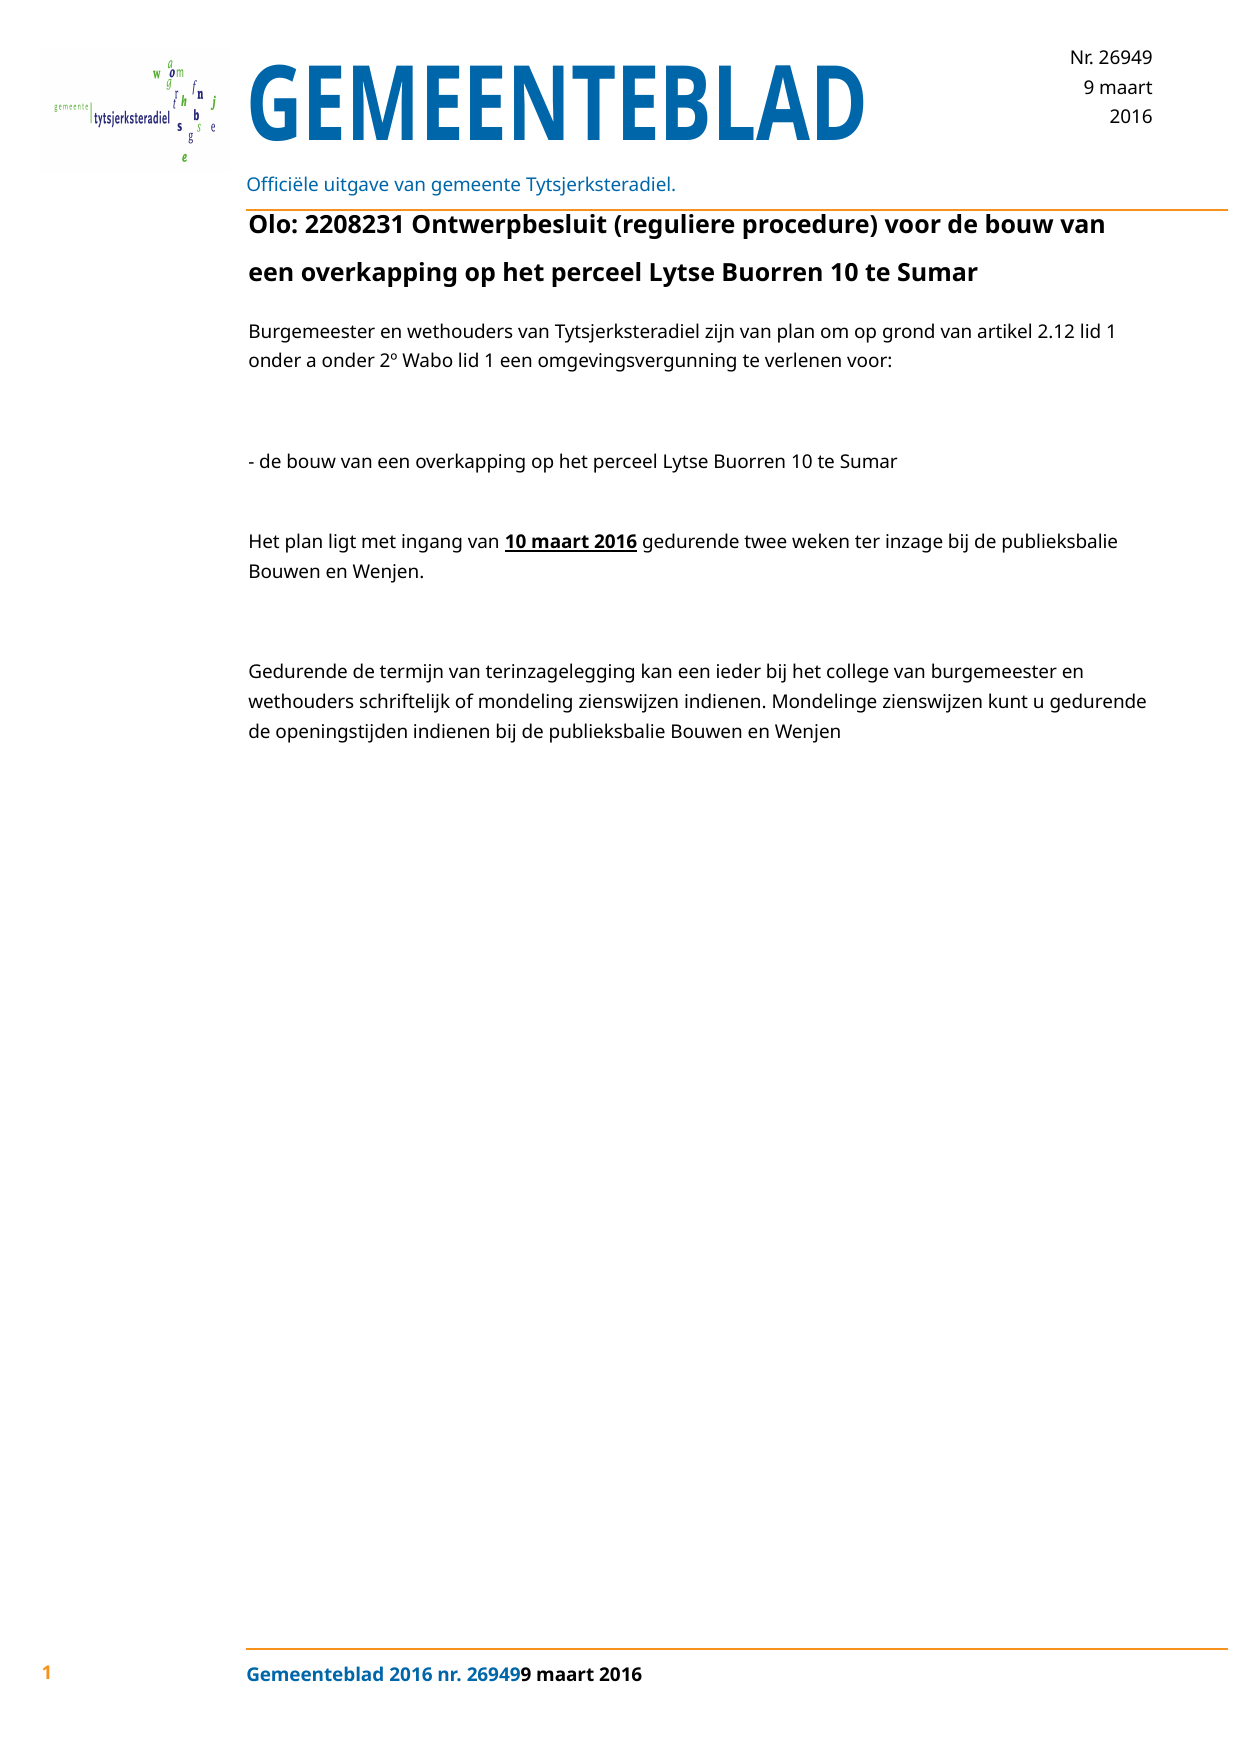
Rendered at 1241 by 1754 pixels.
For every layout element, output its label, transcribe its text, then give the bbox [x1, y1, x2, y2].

picture [41, 47, 231, 172]
text Olo: 2208231 Ontwerpbesluit (reguliere procedure) voor de bouw van een overkapping op het perceel Lytse Buorren 10 te Sumar [248, 211, 1152, 288]
text - de bouw van een overkapping op het perceel Lytse Buorren 10 te Sumar [248, 448, 1152, 474]
text Burgemeester en wethouders van Tytsjerksteradiel zijn van plan om op grond van artikel 2.12 lid 1 onder a onder 2º Wabo lid 1 een omgevingsvergunning te verlenen voor: [248, 318, 1152, 373]
text Gedurende de termijn van terinzagelegging kan een ieder bij het college van burgemeester en wethouders schriftelijk of mondeling zienswijzen indienen. Mondelinge zienswijzen kunt u gedurende de openingstijden indienen bij de publieksbalie Bouwen en Wenjen [248, 659, 1152, 744]
text Het plan ligt met ingang van 10 maart 2016 gedurende twee weken ter inzage bij de publieksbalie Bouwen en Wenjen. [248, 528, 1152, 584]
